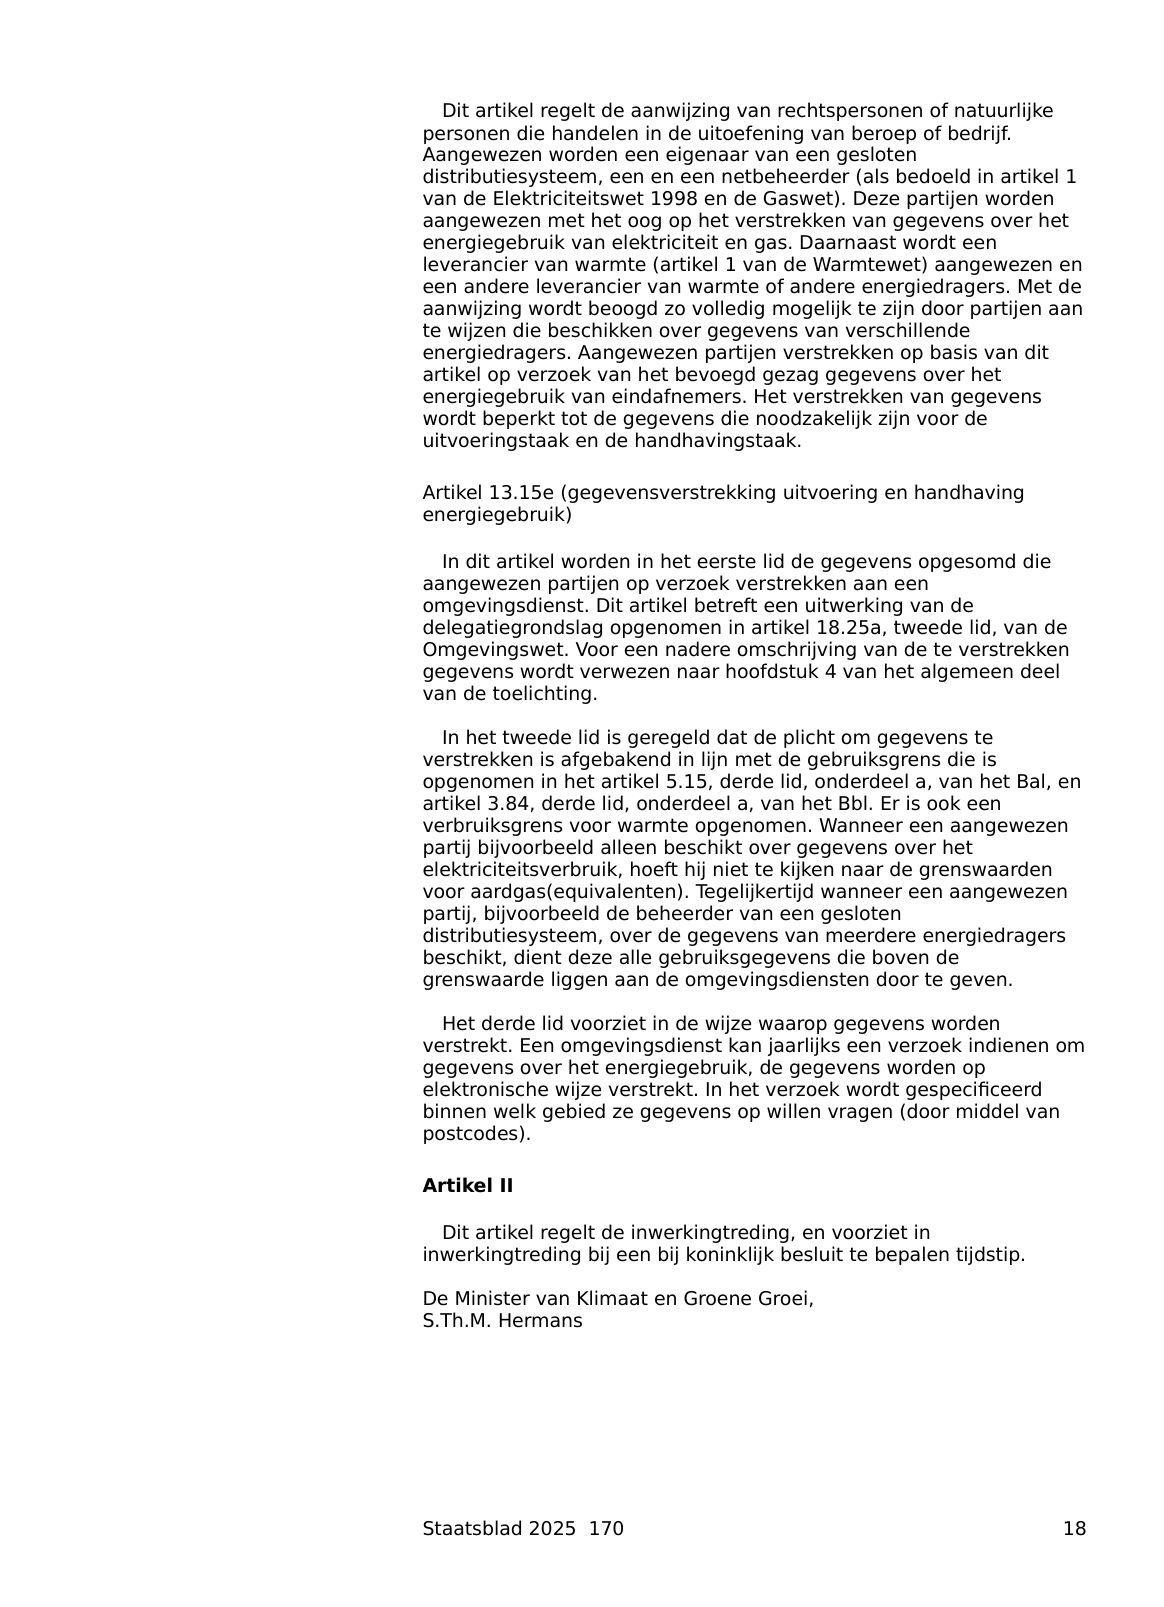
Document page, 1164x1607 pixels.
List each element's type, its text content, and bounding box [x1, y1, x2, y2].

subtitle Artikel II [422, 1175, 1087, 1197]
subtitle Artikel 13.15e (gegevensverstrekking uitvoering en handhaving energiegebruik) [422, 482, 1087, 526]
text De Minister van Klimaat en Groene Groei, S.Th.M. Hermans [422, 1288, 1087, 1332]
text In het tweede lid is geregeld dat de plicht om gegevens te verstrekken is afgebakend in lijn met de gebruiksgrens die is opgenomen in het artikel 5.15, derde lid, onderdeel a, van het Bal, en artikel 3.84, derde lid, onderdeel a, van het Bbl. Er is ook een verbruiksgrens voor warmte opgenomen. Wanneer een aangewezen partij bijvoorbeeld alleen beschikt over gegevens over het elektriciteitsverbruik, hoeft hij niet te kijken naar de grenswaarden voor aardgas(equivalenten). Tegelijkertijd wanneer een aangewezen partij, bijvoorbeeld de beheerder van een gesloten distributiesysteem, over de gegevens van meerdere energiedragers beschikt, dient deze alle gebruiksgegevens die boven de grenswaarde liggen aan de omgevingsdiensten door te geven. [422, 727, 1087, 991]
text Dit artikel regelt de inwerkingtreding, en voorziet in inwerkingtreding bij een bij koninklijk besluit te bepalen tijdstip. [422, 1222, 1087, 1266]
text Het derde lid voorziet in de wijze waarop gegevens worden verstrekt. Een omgevingsdienst kan jaarlijks een verzoek indienen om gegevens over het energiegebruik, de gegevens worden op elektronische wijze verstrekt. In het verzoek wordt gespecificeerd binnen welk gebied ze gegevens op willen vragen (door middel van postcodes). [422, 1013, 1087, 1145]
text In dit artikel worden in het eerste lid de gegevens opgesomd die aangewezen partijen op verzoek verstrekken aan een omgevingsdienst. Dit artikel betreft een uitwerking van de delegatiegrondslag opgenomen in artikel 18.25a, tweede lid, van de Omgevingswet. Voor een nadere omschrijving van de te verstrekken gegevens wordt verwezen naar hoofdstuk 4 van het algemeen deel van de toelichting. [422, 551, 1087, 705]
text Dit artikel regelt de aanwijzing van rechtspersonen of natuurlijke personen die handelen in de uitoefening van beroep of bedrijf. Aangewezen worden een eigenaar van een gesloten distributiesysteem, een en een netbeheerder (als bedoeld in artikel 1 van de Elektriciteitswet 1998 en de Gaswet). Deze partijen worden aangewezen met het oog op het verstrekken van gegevens over het energiegebruik van elektriciteit en gas. Daarnaast wordt een leverancier van warmte (artikel 1 van de Warmtewet) aangewezen en een andere leverancier van warmte of andere energiedragers. Met de aanwijzing wordt beoogd zo volledig mogelijk te zijn door partijen aan te wijzen die beschikken over gegevens van verschillende energiedragers. Aangewezen partijen verstrekken op basis van dit artikel op verzoek van het bevoegd gezag gegevens over het energiegebruik van eindafnemers. Het verstrekken van gegevens wordt beperkt tot de gegevens die noodzakelijk zijn voor de uitvoeringstaak en de handhavingstaak. [422, 100, 1087, 452]
